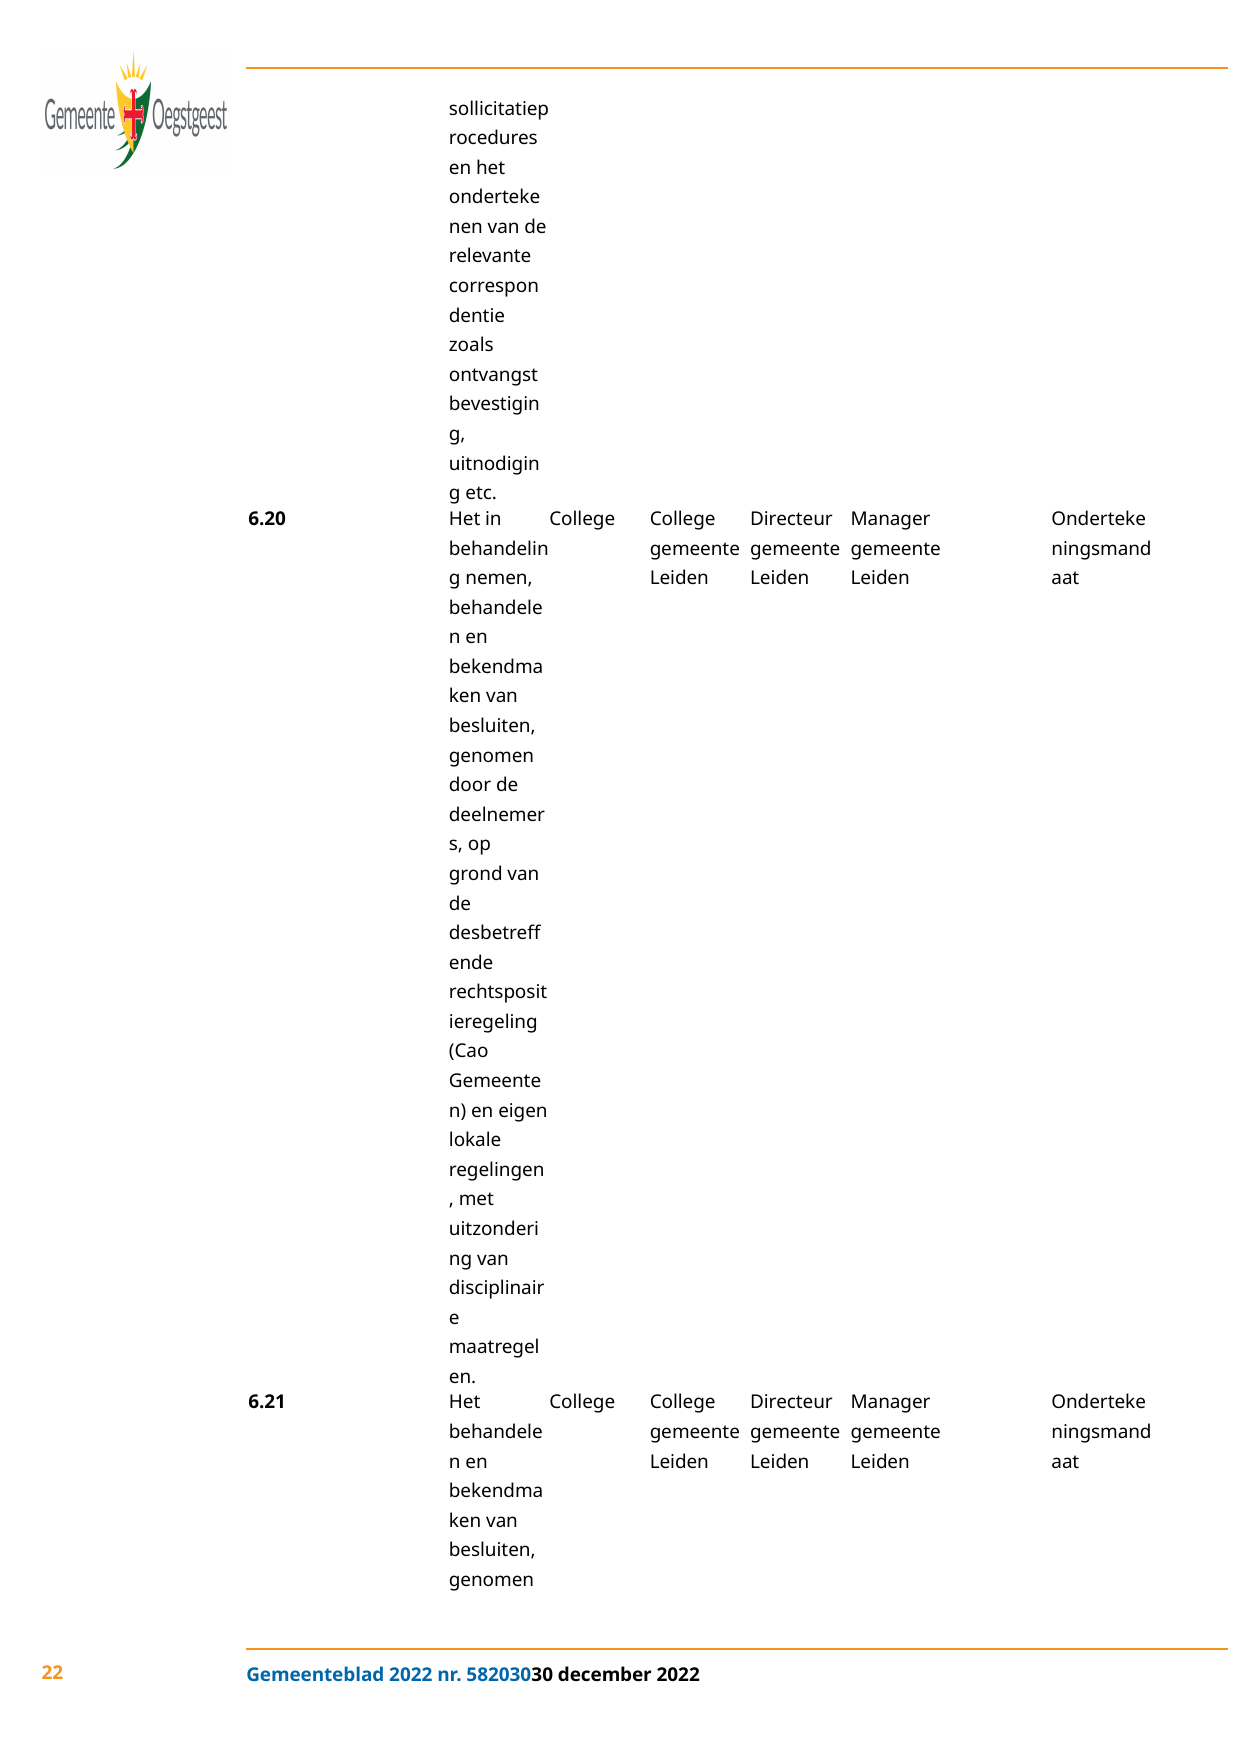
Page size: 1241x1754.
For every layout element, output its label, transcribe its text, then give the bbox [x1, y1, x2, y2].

table_cell [850, 95, 951, 505]
table_cell [650, 95, 750, 505]
table_cell Directeur gemeente Leiden [750, 505, 850, 1389]
table_cell [549, 95, 649, 505]
table_cell College [549, 505, 649, 1389]
table_cell College gemeente Leiden [650, 505, 750, 1389]
table_cell Manager gemeente Leiden [850, 505, 951, 1389]
table_cell [951, 95, 1051, 505]
table_cell 6.21 [248, 1389, 348, 1592]
table_cell [248, 95, 348, 505]
table_cell [348, 1389, 449, 1592]
table_cell Manager gemeente Leiden [850, 1389, 951, 1592]
table_cell College gemeente Leiden [650, 1389, 750, 1592]
table_cell Ondertekeningsmandaat [1051, 505, 1152, 1389]
table_cell 6.20 [248, 505, 348, 1389]
table_cell [348, 95, 449, 505]
table_cell sollicitatieprocedures en het ondertekenen van de relevante correspondentie zoals ontvangstbevestiging, uitnodiging etc. [449, 95, 549, 505]
table_cell Ondertekeningsmandaat [1051, 1389, 1152, 1592]
table_cell [951, 1389, 1051, 1592]
table_cell College [549, 1389, 649, 1592]
table_cell Het in behandeling nemen, behandelen en bekendmaken van besluiten, genomen door de deelnemers, op grond van de desbetreffende rechtspositieregeling (Cao Gemeenten) en eigen lokale regelingen, met uitzondering van disciplinaire maatregelen. [449, 505, 549, 1389]
table_cell Het behandelen en bekendmaken van besluiten, genomen [449, 1389, 549, 1592]
picture [41, 47, 231, 172]
table_cell [750, 95, 850, 505]
table_cell [951, 505, 1051, 1389]
table_cell Directeur gemeente Leiden [750, 1389, 850, 1592]
table_cell [348, 505, 449, 1389]
table_cell [1051, 95, 1152, 505]
